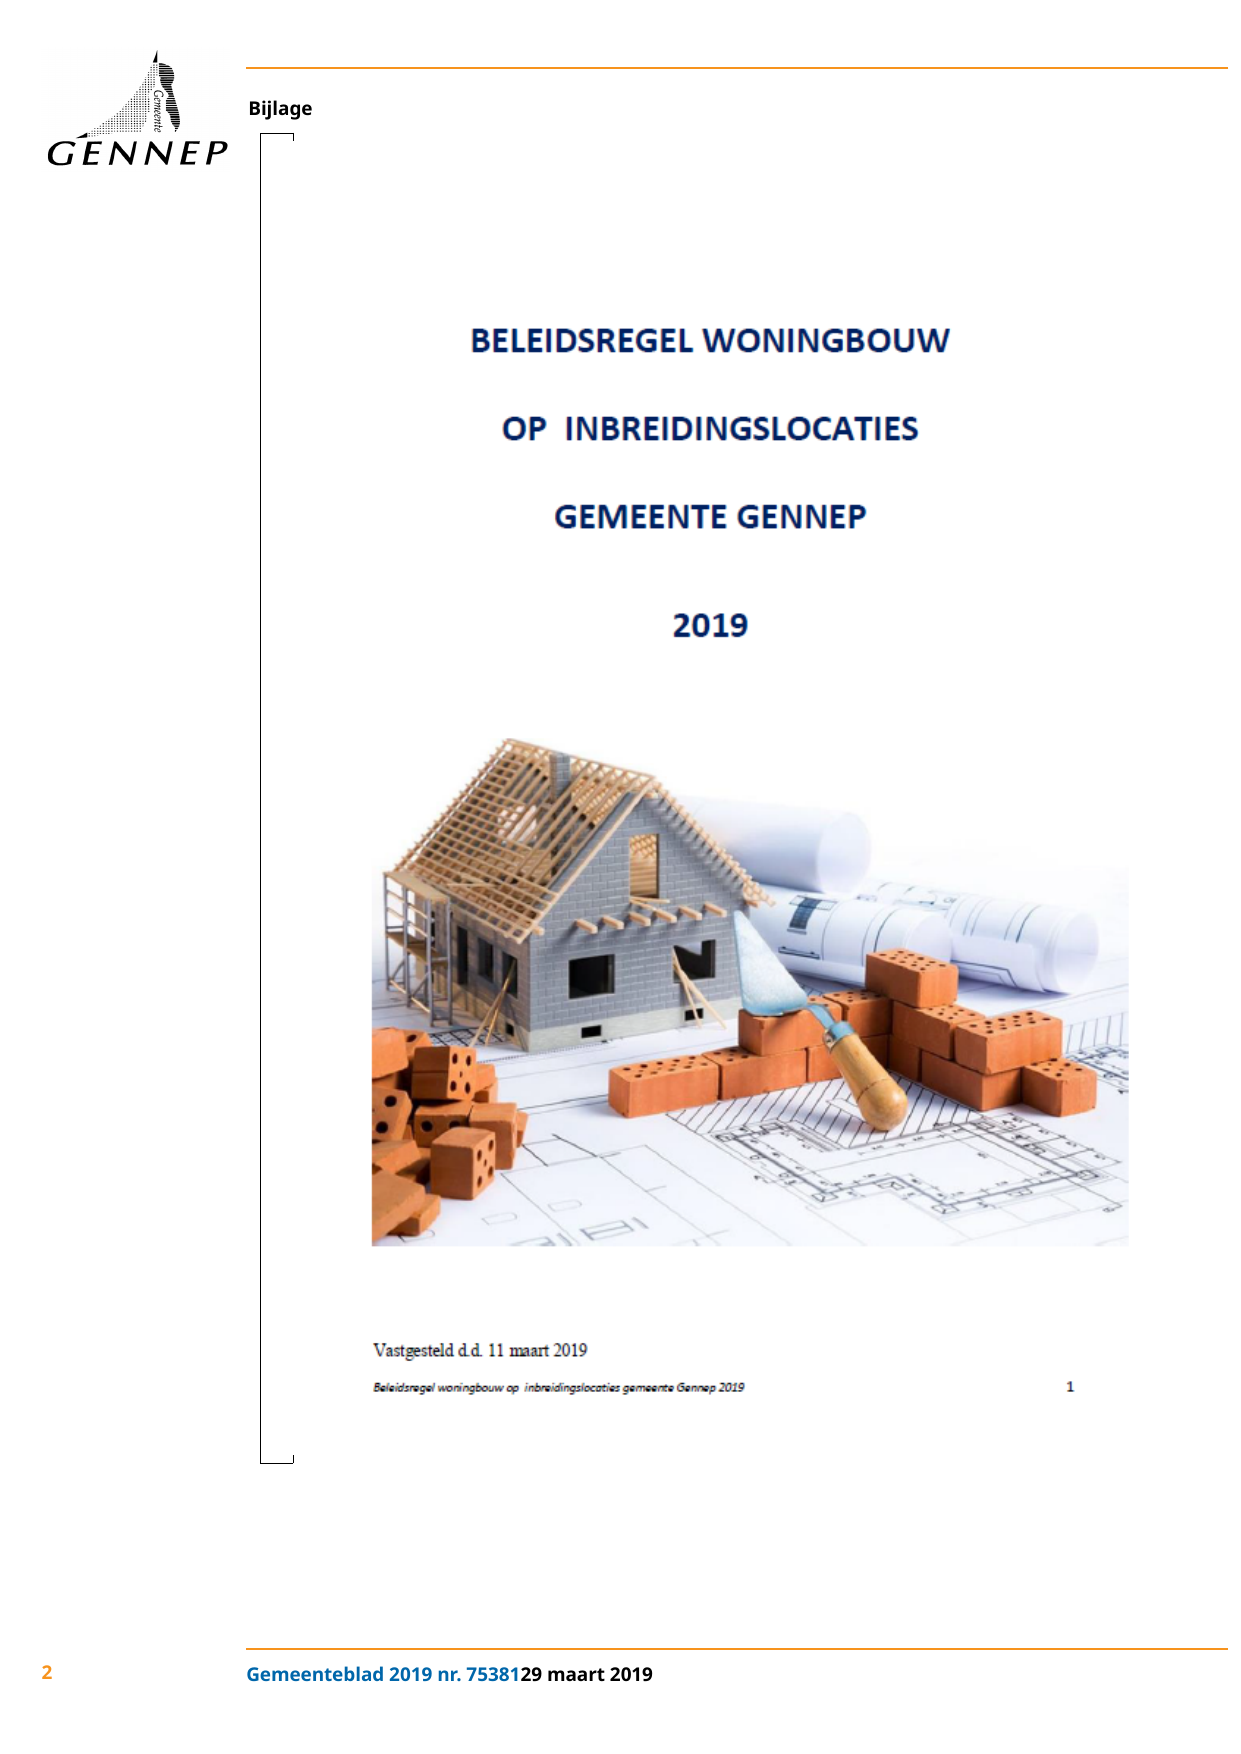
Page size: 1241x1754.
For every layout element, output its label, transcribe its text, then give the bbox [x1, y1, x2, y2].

text Bijlage [248, 95, 1152, 121]
picture [41, 47, 231, 172]
picture [268, 141, 1173, 1455]
